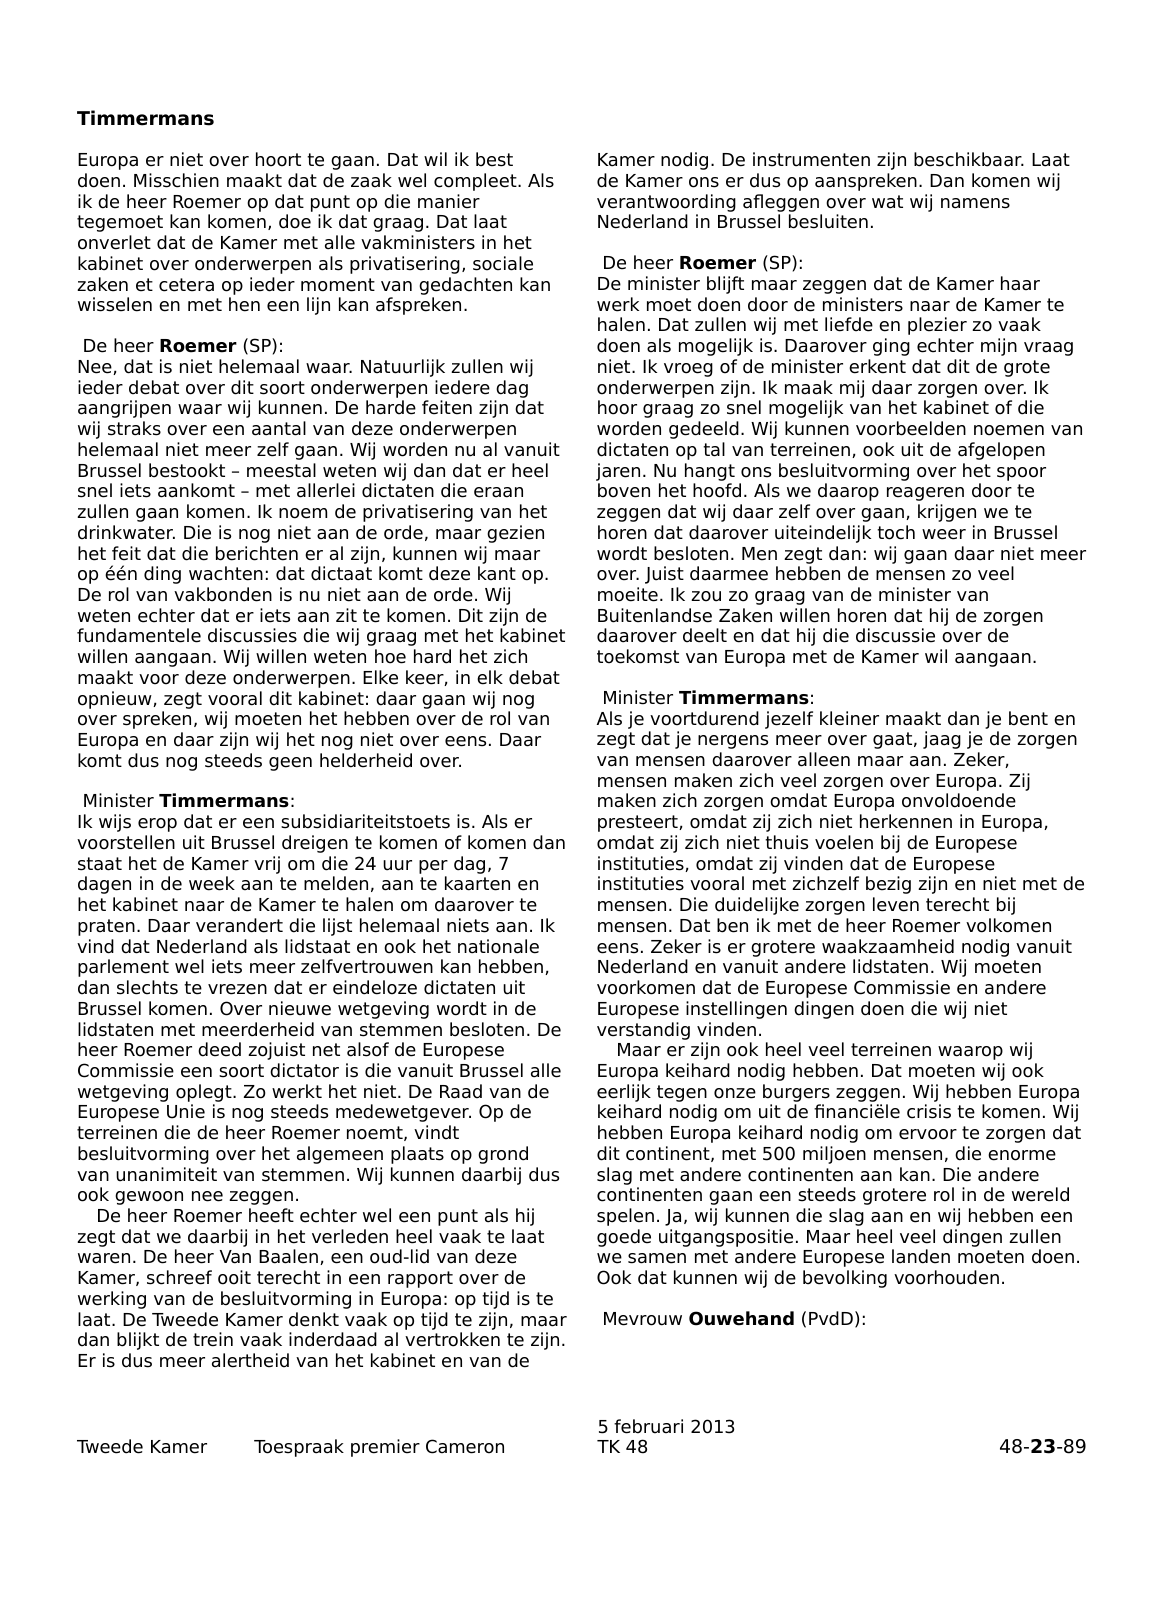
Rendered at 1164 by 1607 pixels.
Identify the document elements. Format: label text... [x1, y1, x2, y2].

text Kamer nodig. De instrumenten zijn beschikbaar. Laat de Kamer ons er dus op aanspreken. Dan komen wij verantwoording afleggen over wat wij namens Nederland in Brussel besluiten. [596, 150, 1087, 233]
text Minister Timmermans: [77, 791, 567, 812]
text Als je voortdurend jezelf kleiner maakt dan je bent en zegt dat je nergens meer over gaat, jaag je de zorgen van mensen daarover alleen maar aan. Zeker, mensen maken zich veel zorgen over Europa. Zij maken zich zorgen omdat Europa onvoldoende presteert, omdat zij zich niet herkennen in Europa, omdat zij zich niet thuis voelen bij de Europese instituties, omdat zij vinden dat de Europese instituties vooral met zichzelf bezig zijn en niet met de mensen. Die duidelijke zorgen leven terecht bij mensen. Dat ben ik met de heer Roemer volkomen eens. Zeker is er grotere waakzaamheid nodig vanuit Nederland en vanuit andere lidstaten. Wij moeten voorkomen dat de Europese Commissie en andere Europese instellingen dingen doen die wij niet verstandig vinden. [596, 708, 1087, 1040]
text Ik wijs erop dat er een subsidiariteitstoets is. Als er voorstellen uit Brussel dreigen te komen of komen dan staat het de Kamer vrij om die 24 uur per dag, 7 dagen in de week aan te melden, aan te kaarten en het kabinet naar de Kamer te halen om daarover te praten. Daar verandert die lijst helemaal niets aan. Ik vind dat Nederland als lidstaat en ook het nationale parlement wel iets meer zelfvertrouwen kan hebben, dan slechts te vrezen dat er eindeloze dictaten uit Brussel komen. Over nieuwe wetgeving wordt in de lidstaten met meerderheid van stemmen besloten. De heer Roemer deed zojuist net alsof de Europese Commissie een soort dictator is die vanuit Brussel alle wetgeving oplegt. Zo werkt het niet. De Raad van de Europese Unie is nog steeds medewetgever. Op de terreinen die de heer Roemer noemt, vindt besluitvorming over het algemeen plaats op grond van unanimiteit van stemmen. Wij kunnen daarbij dus ook gewoon nee zeggen. [77, 812, 567, 1206]
text De heer Roemer (SP): [596, 253, 1087, 274]
text De heer Roemer (SP): [77, 336, 567, 357]
text Europa er niet over hoort te gaan. Dat wil ik best doen. Misschien maakt dat de zaak wel compleet. Als ik de heer Roemer op dat punt op die manier tegemoet kan komen, doe ik dat graag. Dat laat onverlet dat de Kamer met alle vakministers in het kabinet over onderwerpen als privatisering, sociale zaken et cetera op ieder moment van gedachten kan wisselen en met hen een lijn kan afspreken. [77, 150, 567, 316]
text De minister blijft maar zeggen dat de Kamer haar werk moet doen door de ministers naar de Kamer te halen. Dat zullen wij met liefde en plezier zo vaak doen als mogelijk is. Daarover ging echter mijn vraag niet. Ik vroeg of de minister erkent dat dit de grote onderwerpen zijn. Ik maak mij daar zorgen over. Ik hoor graag zo snel mogelijk van het kabinet of die worden gedeeld. Wij kunnen voorbeelden noemen van dictaten op tal van terreinen, ook uit de afgelopen jaren. Nu hangt ons besluitvorming over het spoor boven het hoofd. Als we daarop reageren door te zeggen dat wij daar zelf over gaan, krijgen we te horen dat daarover uiteindelijk toch weer in Brussel wordt besloten. Men zegt dan: wij gaan daar niet meer over. Juist daarmee hebben de mensen zo veel moeite. Ik zou zo graag van de minister van Buitenlandse Zaken willen horen dat hij de zorgen daarover deelt en dat hij die discussie over de toekomst van Europa met de Kamer wil aangaan. [596, 274, 1087, 668]
text Nee, dat is niet helemaal waar. Natuurlijk zullen wij ieder debat over dit soort onderwerpen iedere dag aangrijpen waar wij kunnen. De harde feiten zijn dat wij straks over een aantal van deze onderwerpen helemaal niet meer zelf gaan. Wij worden nu al vanuit Brussel bestookt – meestal weten wij dan dat er heel snel iets aankomt – met allerlei dictaten die eraan zullen gaan komen. Ik noem de privatisering van het drinkwater. Die is nog niet aan de orde, maar gezien het feit dat die berichten er al zijn, kunnen wij maar op één ding wachten: dat dictaat komt deze kant op. De rol van vakbonden is nu niet aan de orde. Wij weten echter dat er iets aan zit te komen. Dit zijn de fundamentele discussies die wij graag met het kabinet willen aangaan. Wij willen weten hoe hard het zich maakt voor deze onderwerpen. Elke keer, in elk debat opnieuw, zegt vooral dit kabinet: daar gaan wij nog over spreken, wij moeten het hebben over de rol van Europa en daar zijn wij het nog niet over eens. Daar komt dus nog steeds geen helderheid over. [77, 357, 567, 771]
text De heer Roemer heeft echter wel een punt als hij zegt dat we daarbij in het verleden heel vaak te laat waren. De heer Van Baalen, een oud-lid van deze Kamer, schreef ooit terecht in een rapport over de werking van de besluitvorming in Europa: op tijd is te laat. De Tweede Kamer denkt vaak op tijd te zijn, maar dan blijkt de trein vaak inderdaad al vertrokken te zijn. Er is dus meer alertheid van het kabinet en van de [77, 1206, 567, 1372]
text Minister Timmermans: [596, 688, 1087, 708]
text Mevrouw Ouwehand (PvdD): [596, 1309, 1087, 1329]
text Maar er zijn ook heel veel terreinen waarop wij Europa keihard nodig hebben. Dat moeten wij ook eerlijk tegen onze burgers zeggen. Wij hebben Europa keihard nodig om uit de financiële crisis te komen. Wij hebben Europa keihard nodig om ervoor te zorgen dat dit continent, met 500 miljoen mensen, die enorme slag met andere continenten aan kan. Die andere continenten gaan een steeds grotere rol in de wereld spelen. Ja, wij kunnen die slag aan en wij hebben een goede uitgangspositie. Maar heel veel dingen zullen we samen met andere Europese landen moeten doen. Ook dat kunnen wij de bevolking voorhouden. [596, 1040, 1087, 1289]
